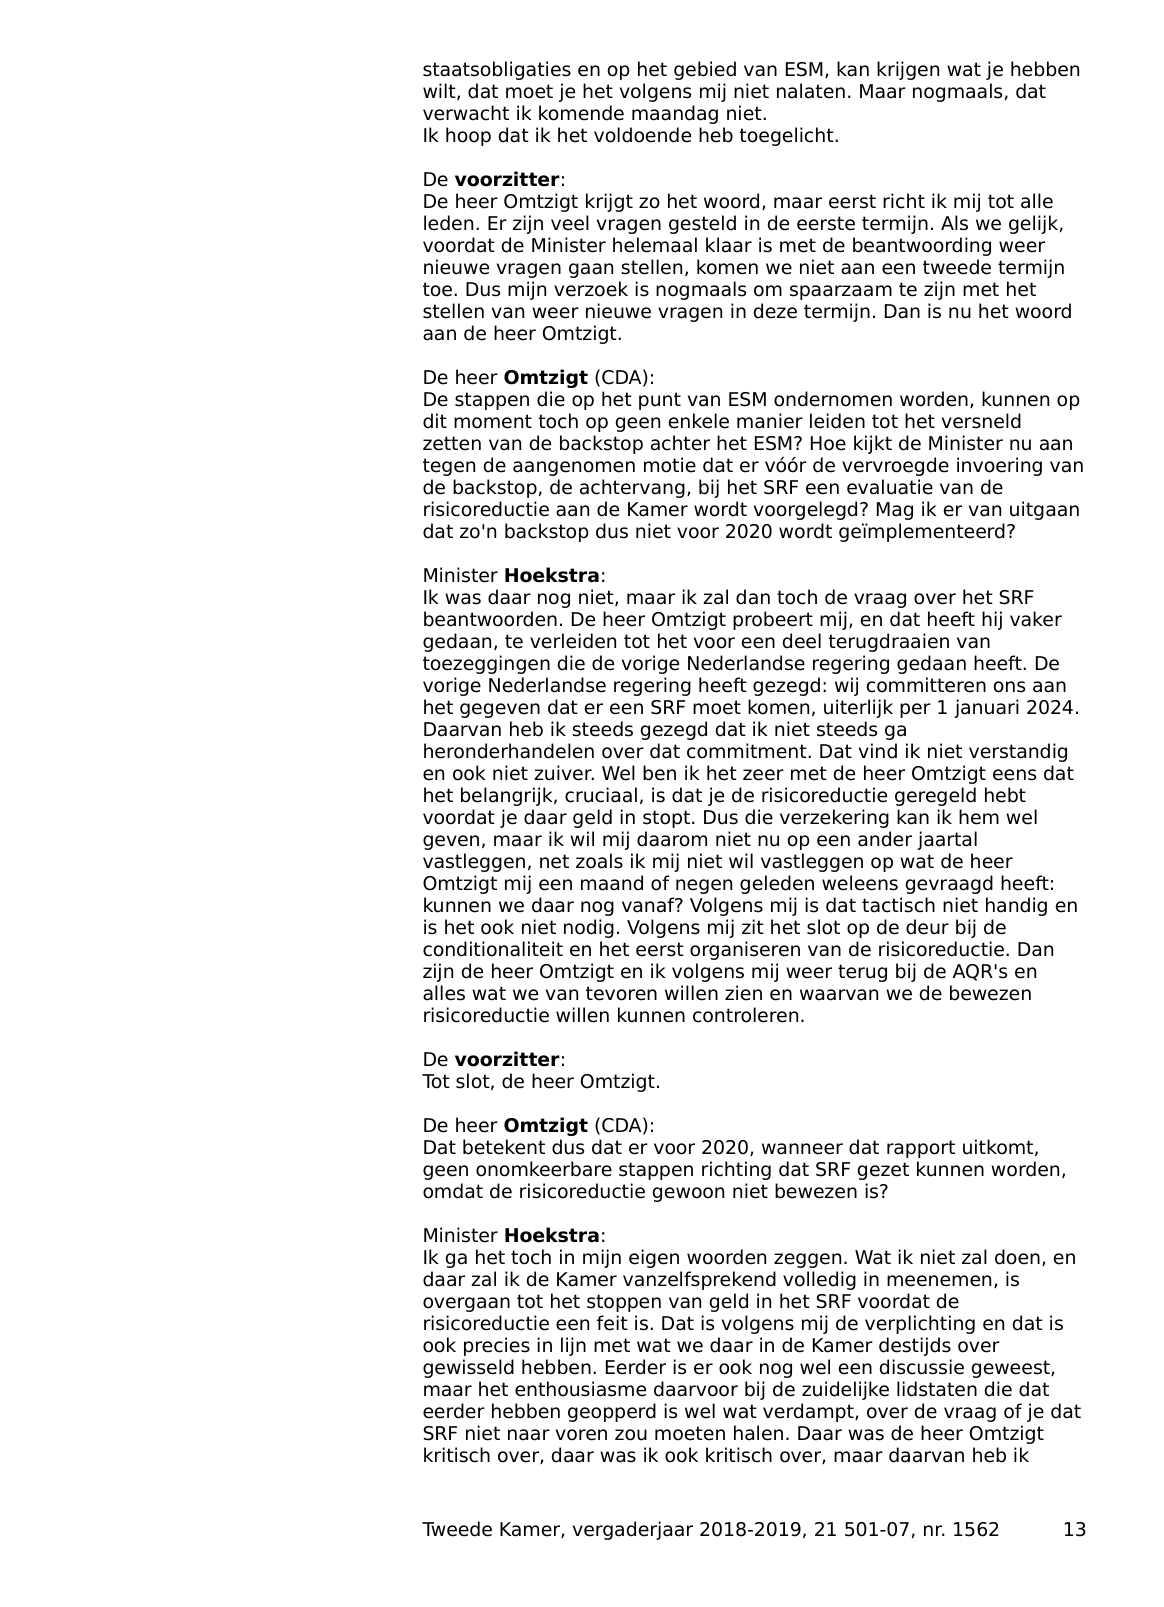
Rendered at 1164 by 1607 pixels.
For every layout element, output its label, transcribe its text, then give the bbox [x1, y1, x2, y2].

text Dat betekent dus dat er voor 2020, wanneer dat rapport uitkomt, geen onomkeerbare stappen richting dat SRF gezet kunnen worden, omdat de risicoreductie gewoon niet bewezen is? [422, 1137, 1087, 1203]
text Tot slot, de heer Omtzigt. [422, 1071, 1087, 1093]
text De voorzitter: [422, 1049, 1087, 1071]
text Ik was daar nog niet, maar ik zal dan toch de vraag over het SRF beantwoorden. De heer Omtzigt probeert mij, en dat heeft hij vaker gedaan, te verleiden tot het voor een deel terugdraaien van toezeggingen die de vorige Nederlandse regering gedaan heeft. De vorige Nederlandse regering heeft gezegd: wij committeren ons aan het gegeven dat er een SRF moet komen, uiterlijk per 1 januari 2024. Daarvan heb ik steeds gezegd dat ik niet steeds ga heronderhandelen over dat commitment. Dat vind ik niet verstandig en ook niet zuiver. Wel ben ik het zeer met de heer Omtzigt eens dat het belangrijk, cruciaal, is dat je de risicoreductie geregeld hebt voordat je daar geld in stopt. Dus die verzekering kan ik hem wel geven, maar ik wil mij daarom niet nu op een ander jaartal vastleggen, net zoals ik mij niet wil vastleggen op wat de heer Omtzigt mij een maand of negen geleden weleens gevraagd heeft: kunnen we daar nog vanaf? Volgens mij is dat tactisch niet handig en is het ook niet nodig. Volgens mij zit het slot op de deur bij de conditionaliteit en het eerst organiseren van de risicoreductie. Dan zijn de heer Omtzigt en ik volgens mij weer terug bij de AQR's en alles wat we van tevoren willen zien en waarvan we de bewezen risicoreductie willen kunnen controleren. [422, 587, 1087, 1027]
text Ik ga het toch in mijn eigen woorden zeggen. Wat ik niet zal doen, en daar zal ik de Kamer vanzelfsprekend volledig in meenemen, is overgaan tot het stoppen van geld in het SRF voordat de risicoreductie een feit is. Dat is volgens mij de verplichting en dat is ook precies in lijn met wat we daar in de Kamer destijds over gewisseld hebben. Eerder is er ook nog wel een discussie geweest, maar het enthousiasme daarvoor bij de zuidelijke lidstaten die dat eerder hebben geopperd is wel wat verdampt, over de vraag of je dat SRF niet naar voren zou moeten halen. Daar was de heer Omtzigt kritisch over, daar was ik ook kritisch over, maar daarvan heb ik [422, 1247, 1087, 1467]
text De voorzitter: [422, 169, 1087, 191]
text Ik hoop dat ik het voldoende heb toegelicht. [422, 125, 1087, 147]
text staatsobligaties en op het gebied van ESM, kan krijgen wat je hebben wilt, dat moet je het volgens mij niet nalaten. Maar nogmaals, dat verwacht ik komende maandag niet. [422, 59, 1087, 125]
text De stappen die op het punt van ESM ondernomen worden, kunnen op dit moment toch op geen enkele manier leiden tot het versneld zetten van de backstop achter het ESM? Hoe kijkt de Minister nu aan tegen de aangenomen motie dat er vóór de vervroegde invoering van de backstop, de achtervang, bij het SRF een evaluatie van de risicoreductie aan de Kamer wordt voorgelegd? Mag ik er van uitgaan dat zo'n backstop dus niet voor 2020 wordt geïmplementeerd? [422, 389, 1087, 543]
text De heer Omtzigt krijgt zo het woord, maar eerst richt ik mij tot alle leden. Er zijn veel vragen gesteld in de eerste termijn. Als we gelijk, voordat de Minister helemaal klaar is met de beantwoording weer nieuwe vragen gaan stellen, komen we niet aan een tweede termijn toe. Dus mijn verzoek is nogmaals om spaarzaam te zijn met het stellen van weer nieuwe vragen in deze termijn. Dan is nu het woord aan de heer Omtzigt. [422, 191, 1087, 345]
text Minister Hoekstra: [422, 565, 1087, 587]
text De heer Omtzigt (CDA): [422, 1115, 1087, 1137]
text De heer Omtzigt (CDA): [422, 367, 1087, 389]
text Minister Hoekstra: [422, 1225, 1087, 1247]
